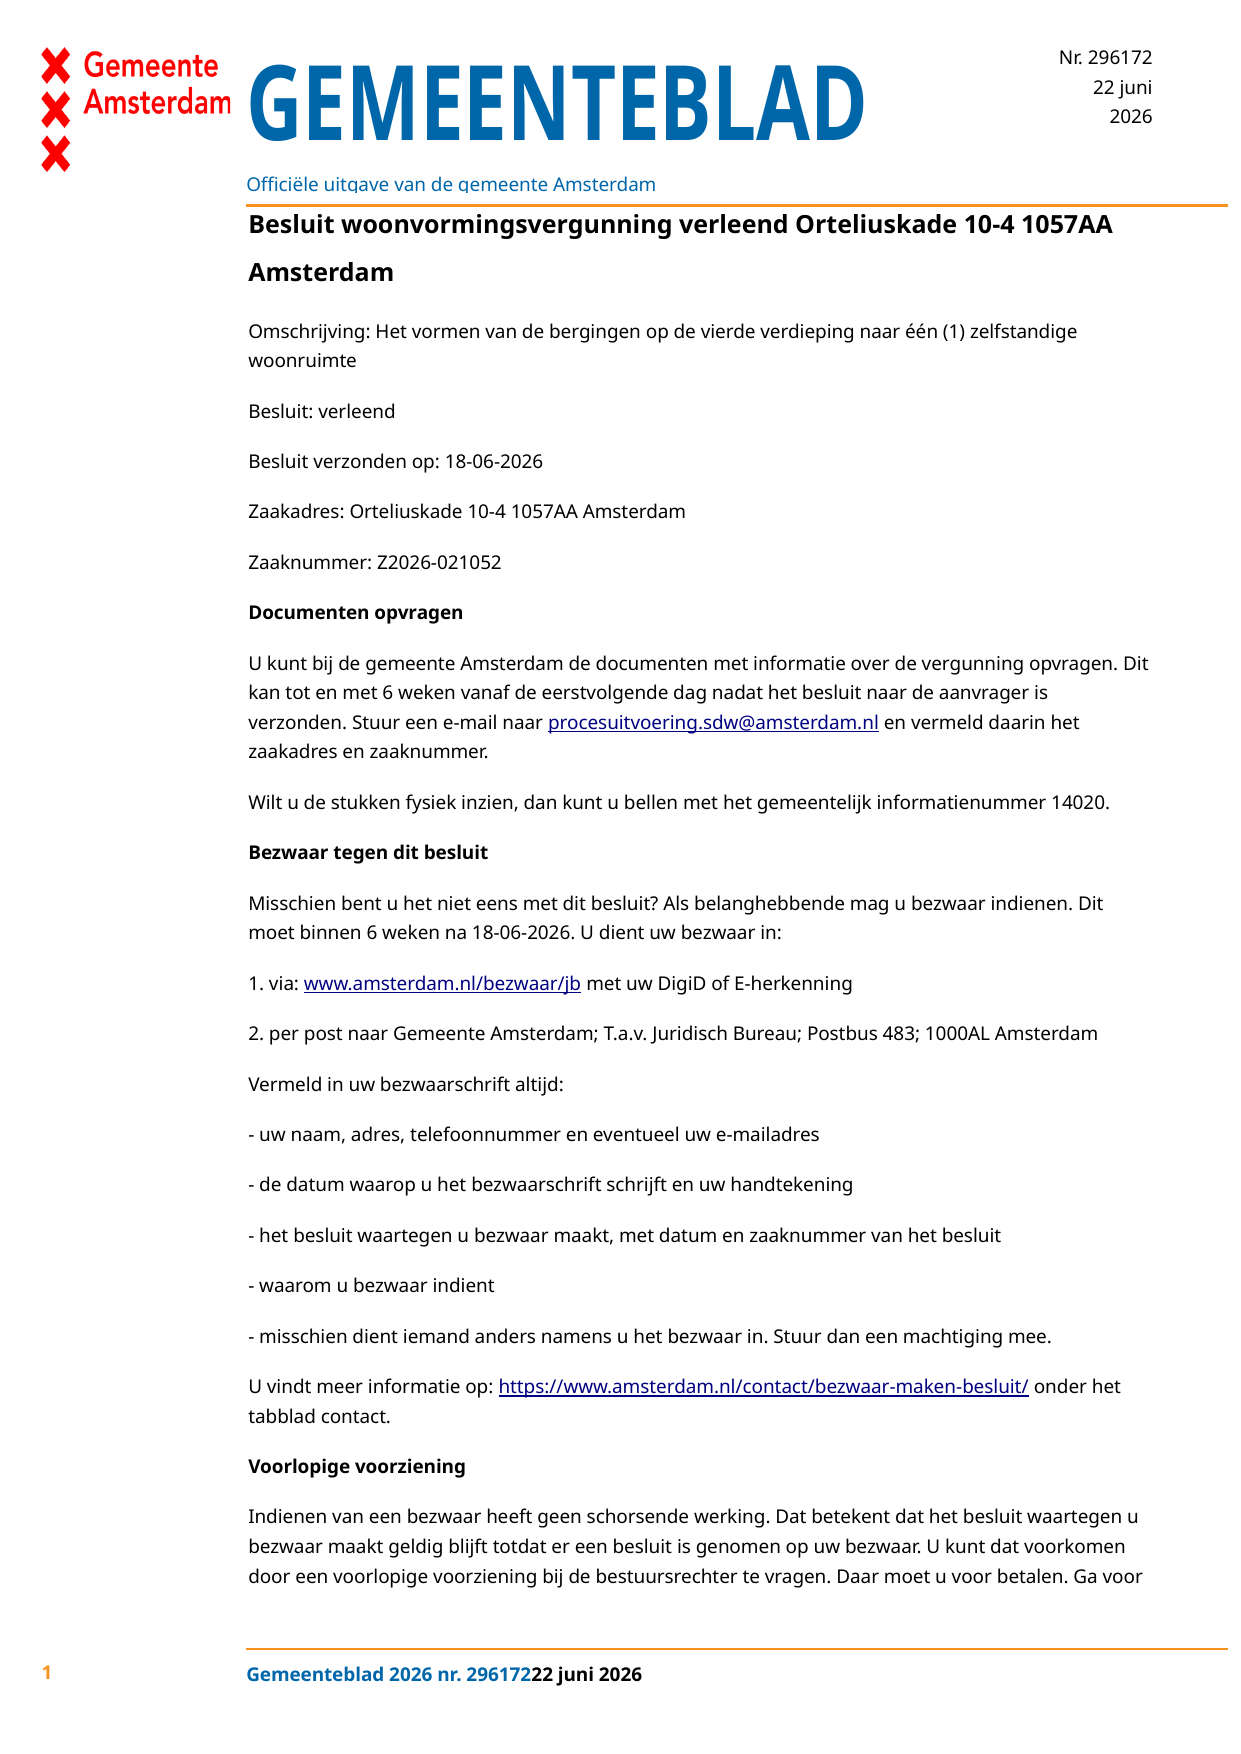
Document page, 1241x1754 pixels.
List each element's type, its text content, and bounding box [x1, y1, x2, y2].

text Zaakadres: Orteliuskade 10-4 1057AA Amsterdam [248, 499, 1152, 524]
text Indienen van een bezwaar heeft geen schorsende werking. Dat betekent dat het besluit waartegen u bezwaar maakt geldig blijft totdat er een besluit is genomen op uw bezwaar. U kunt dat voorkomen door een voorlopige voorziening bij de bestuursrechter te vragen. Daar moet u voor betalen. Ga voor [248, 1504, 1152, 1589]
text Documenten opvragen [248, 599, 1152, 625]
text U vindt meer informatie op: https://www.amsterdam.nl/contact/bezwaar-maken-besluit/ onder het tabblad contact. [248, 1373, 1152, 1429]
text Voorlopige voorziening [248, 1453, 1152, 1479]
text Zaaknummer: Z2026-021052 [248, 549, 1152, 575]
text 1. via: www.amsterdam.nl/bezwaar/jb met uw DigiD of E-herkenning [248, 970, 1152, 996]
text Omschrijving: Het vormen van de bergingen op de vierde verdieping naar één (1) zelfstandige woonruimte [248, 318, 1152, 373]
text - uw naam, adres, telefoonnummer en eventueel uw e-mailadres [248, 1121, 1152, 1147]
text Besluit verzonden op: 18-06-2026 [248, 448, 1152, 474]
text - misschien dient iemand anders namens u het bezwaar in. Stuur dan een machtiging mee. [248, 1323, 1152, 1349]
text Misschien bent u het niet eens met dit besluit? Als belanghebbende mag u bezwaar indienen. Dit moet binnen 6 weken na 18-06-2026. U dient uw bezwaar in: [248, 890, 1152, 945]
text Besluit: verleend [248, 398, 1152, 424]
text Vermeld in uw bezwaarschrift altijd: [248, 1071, 1152, 1097]
text Bezwaar tegen dit besluit [248, 839, 1152, 865]
text - waarom u bezwaar indient [248, 1272, 1152, 1298]
text Besluit woonvormingsvergunning verleend Orteliuskade 10-4 1057AA Amsterdam [248, 207, 1152, 288]
picture [41, 47, 231, 172]
text Wilt u de stukken fysiek inzien, dan kunt u bellen met het gemeentelijk informatienummer 14020. [248, 789, 1152, 815]
text U kunt bij de gemeente Amsterdam de documenten met informatie over de vergunning opvragen. Dit kan tot en met 6 weken vanaf de eerstvolgende dag nadat het besluit naar de aanvrager is verzonden. Stuur een e-mail naar procesuitvoering.sdw@amsterdam.nl en vermeld daarin het zaakadres en zaaknummer. [248, 650, 1152, 764]
text - het besluit waartegen u bezwaar maakt, met datum en zaaknummer van het besluit [248, 1222, 1152, 1248]
text 2. per post naar Gemeente Amsterdam; T.a.v. Juridisch Bureau; Postbus 483; 1000AL Amsterdam [248, 1020, 1152, 1046]
text - de datum waarop u het bezwaarschrift schrijft en uw handtekening [248, 1172, 1152, 1197]
